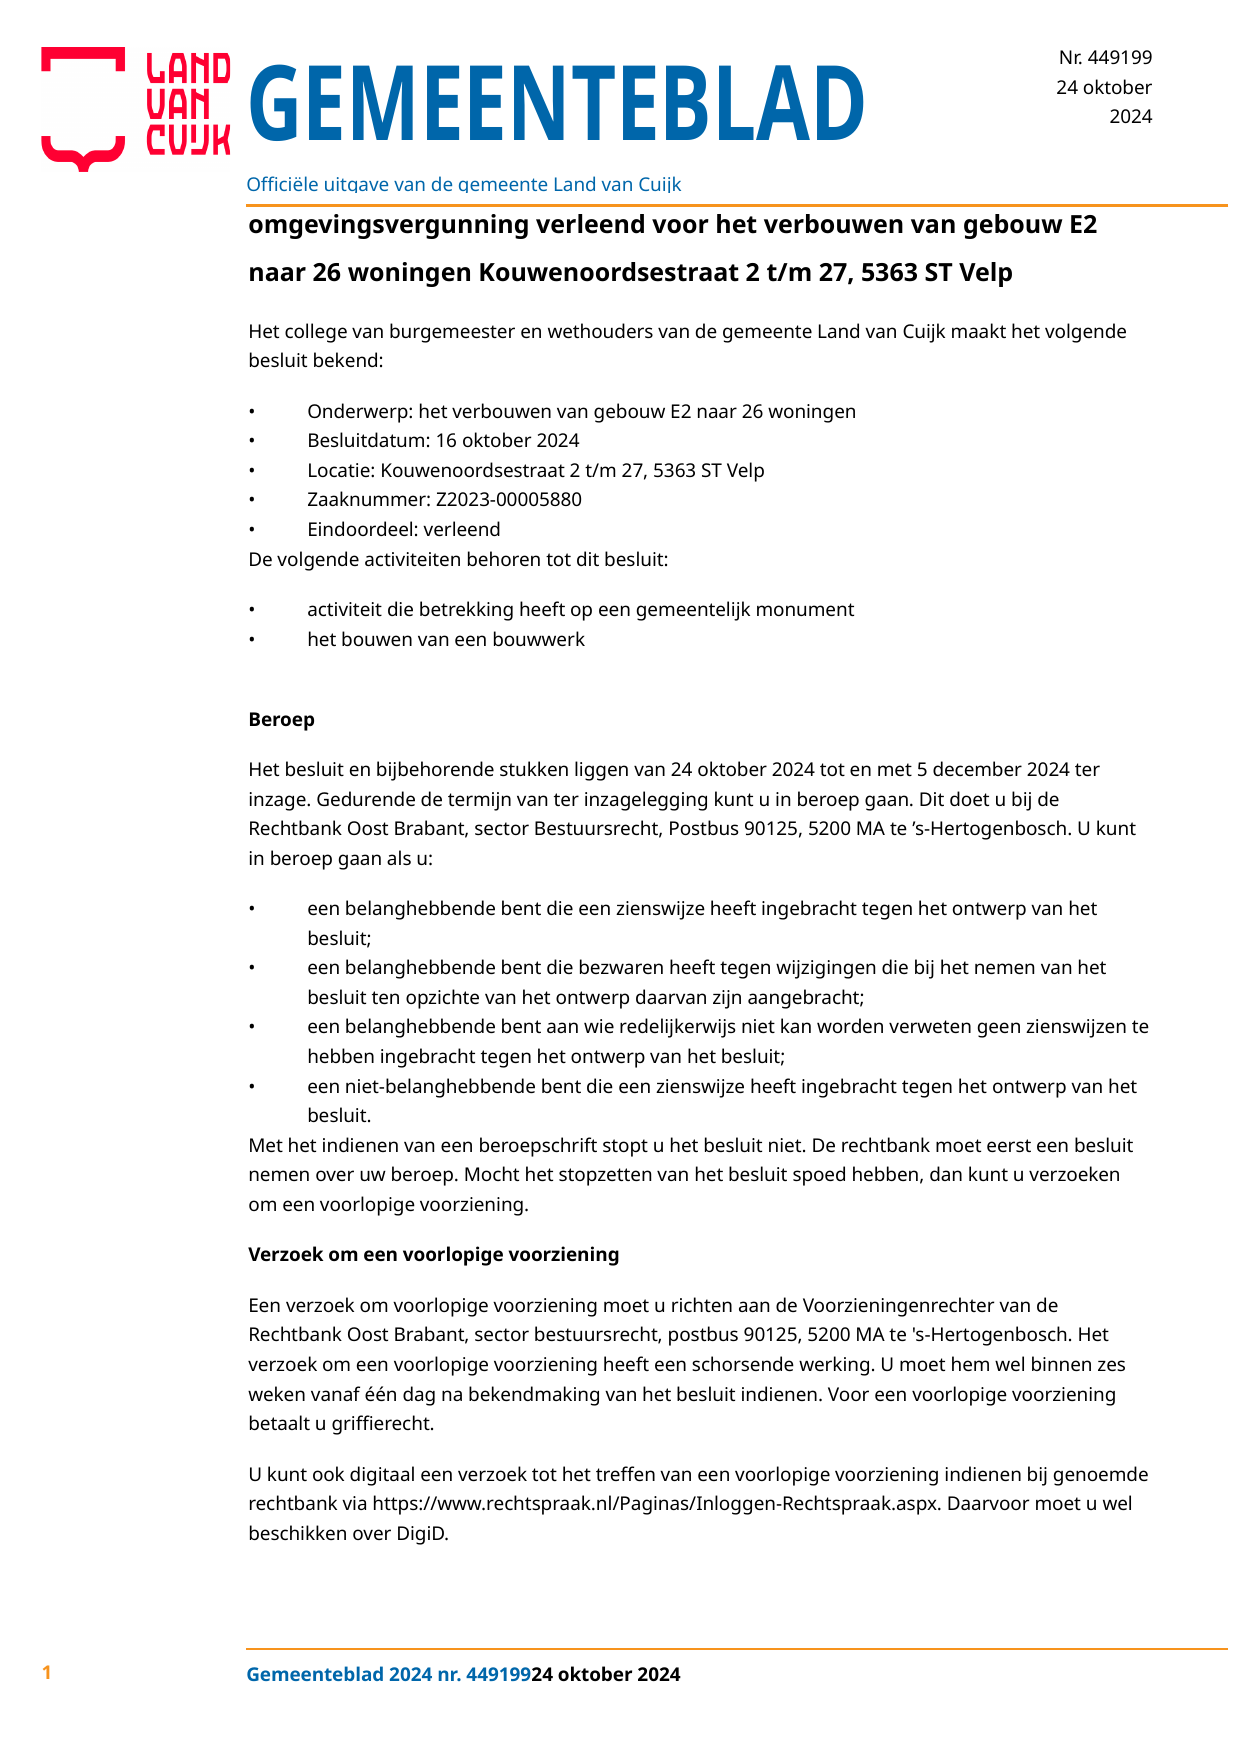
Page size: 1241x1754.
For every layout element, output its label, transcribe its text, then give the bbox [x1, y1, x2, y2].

text U kunt ook digitaal een verzoek tot het treffen van een voorlopige voorziening indienen bij genoemde rechtbank via https://www.rechtspraak.nl/Paginas/Inloggen-Rechtspraak.aspx. Daarvoor moet u wel beschikken over DigiD. [248, 1461, 1152, 1546]
list Locatie: Kouwenoordsestraat 2 t/m 27, 5363 ST Velp [248, 457, 1152, 483]
text Het besluit en bijbehorende stukken liggen van 24 oktober 2024 tot en met 5 december 2024 ter inzage. Gedurende de termijn van ter inzagelegging kunt u in beroep gaan. Dit doet u bij de Rechtbank Oost Brabant, sector Bestuursrecht, Postbus 90125, 5200 MA te ’s-Hertogenbosch. U kunt in beroep gaan als u: [248, 756, 1152, 871]
text Een verzoek om voorlopige voorziening moet u richten aan de Voorzieningenrechter van de Rechtbank Oost Brabant, sector bestuursrecht, postbus 90125, 5200 MA te 's-Hertogenbosch. Het verzoek om een voorlopige voorziening heeft een schorsende werking. U moet hem wel binnen zes weken vanaf één dag na bekendmaking van het besluit indienen. Voor een voorlopige voorziening betaalt u griffierecht. [248, 1292, 1152, 1436]
text Met het indienen van een beroepschrift stopt u het besluit niet. De rechtbank moet eerst een besluit nemen over uw beroep. Mocht het stopzetten van het besluit spoed hebben, dan kunt u verzoeken om een voorlopige voorziening. [248, 1132, 1152, 1217]
text Het college van burgemeester en wethouders van de gemeente Land van Cuijk maakt het volgende besluit bekend: [248, 318, 1152, 373]
list een niet-belanghebbende bent die een zienswijze heeft ingebracht tegen het ontwerp van het besluit. [248, 1073, 1152, 1128]
list activiteit die betrekking heeft op een gemeentelijk monument [248, 596, 1152, 622]
list een belanghebbende bent die bezwaren heeft tegen wijzigingen die bij het nemen van het besluit ten opzichte van het ontwerp daarvan zijn aangebracht; [248, 954, 1152, 1010]
text De volgende activiteiten behoren tot dit besluit: [248, 546, 1152, 572]
list het bouwen van een bouwwerk [248, 626, 1152, 652]
list Eindoordeel: verleend [248, 516, 1152, 542]
text Verzoek om een voorlopige voorziening [248, 1242, 1152, 1267]
list een belanghebbende bent die een zienswijze heeft ingebracht tegen het ontwerp van het besluit; [248, 895, 1152, 951]
picture [41, 47, 231, 172]
text Beroep [248, 706, 1152, 732]
text omgevingsvergunning verleend voor het verbouwen van gebouw E2 naar 26 woningen Kouwenoordsestraat 2 t/m 27, 5363 ST Velp [248, 207, 1152, 288]
list Onderwerp: het verbouwen van gebouw E2 naar 26 woningen [248, 398, 1152, 424]
list Zaaknummer: Z2023-00005880 [248, 487, 1152, 512]
list Besluitdatum: 16 oktober 2024 [248, 427, 1152, 453]
list een belanghebbende bent aan wie redelijkerwijs niet kan worden verweten geen zienswijzen te hebben ingebracht tegen het ontwerp van het besluit; [248, 1014, 1152, 1069]
